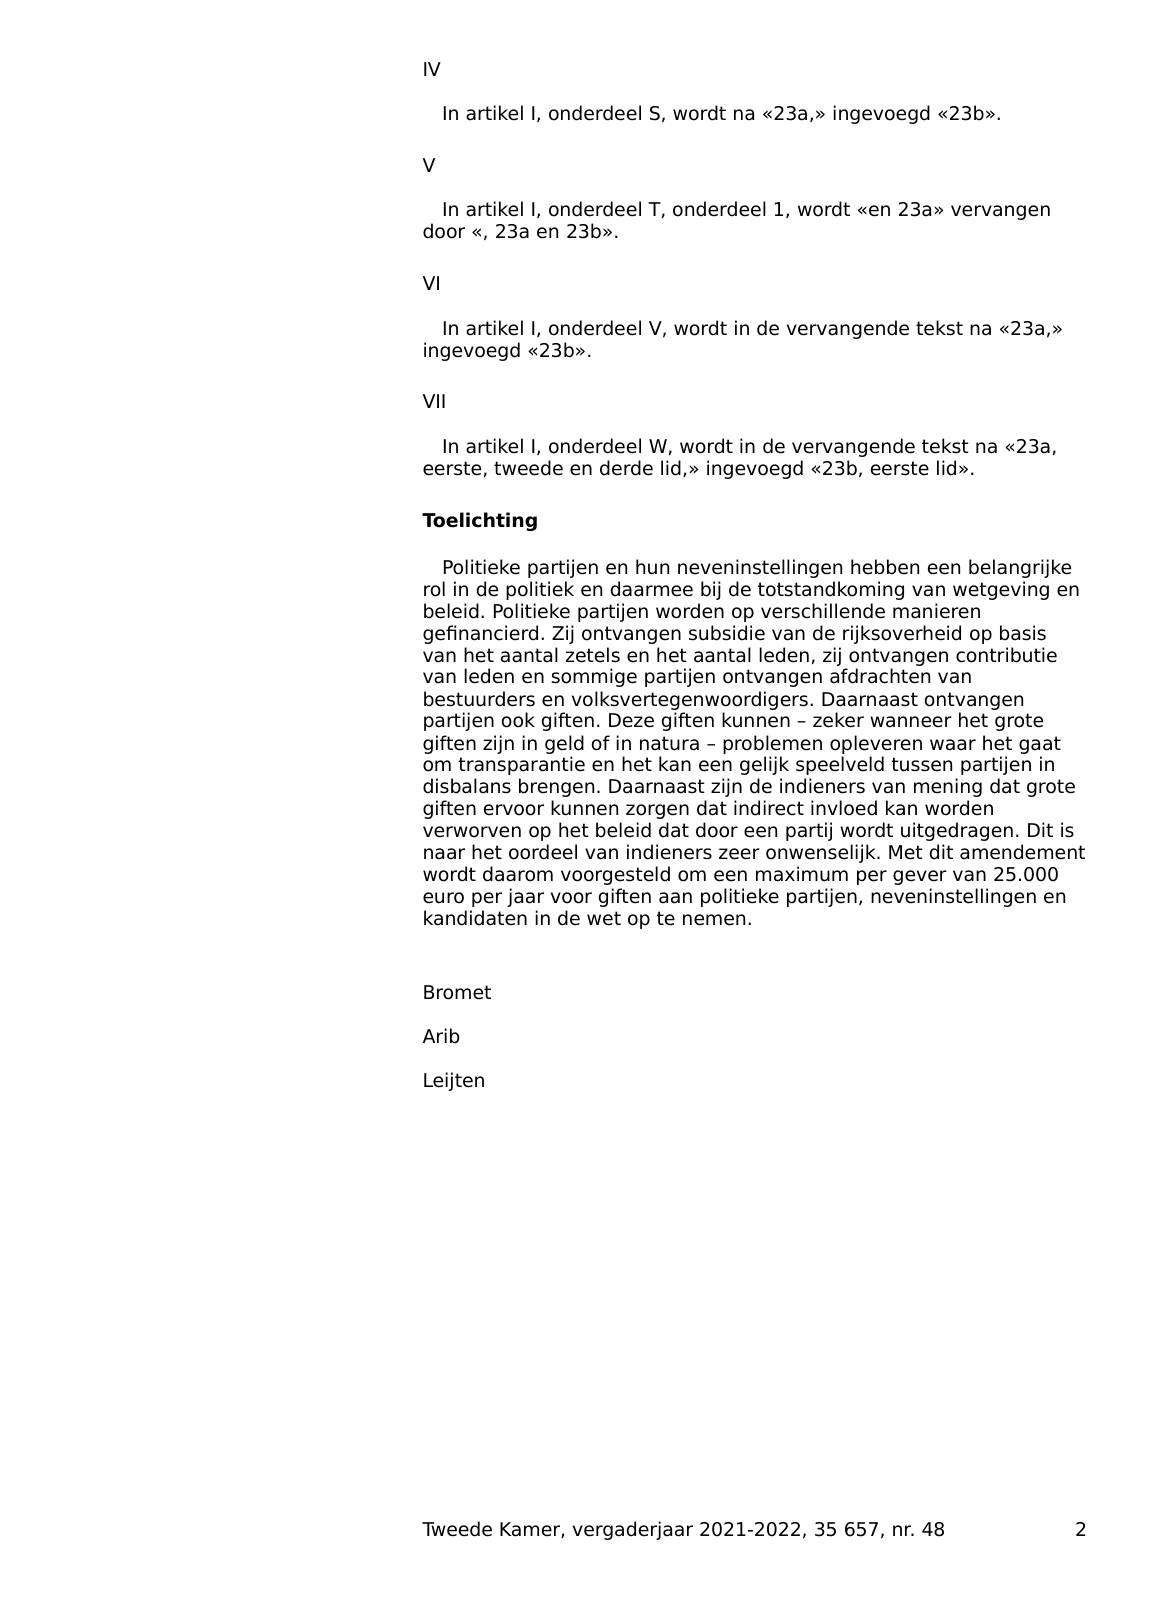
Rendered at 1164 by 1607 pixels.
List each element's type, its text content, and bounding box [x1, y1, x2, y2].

subtitle Toelichting [422, 509, 1087, 532]
text In artikel I, onderdeel T, onderdeel 1, wordt «en 23a» vervangen door «, 23a en 23b». [422, 199, 1087, 243]
subtitle IV [422, 59, 1087, 81]
subtitle VI [422, 273, 1087, 295]
subtitle VII [422, 391, 1087, 413]
text Bromet Arib Leijten [422, 960, 1087, 1092]
subtitle V [422, 155, 1087, 177]
text In artikel I, onderdeel V, wordt in de vervangende tekst na «23a,» ingevoegd «23b». [422, 317, 1087, 361]
text Politieke partijen en hun neveninstellingen hebben een belangrijke rol in de politiek en daarmee bij de totstandkoming van wetgeving en beleid. Politieke partijen worden op verschillende manieren gefinancierd. Zij ontvangen subsidie van de rijksoverheid op basis van het aantal zetels en het aantal leden, zij ontvangen contributie van leden en sommige partijen ontvangen afdrachten van bestuurders en volksvertegenwoordigers. Daarnaast ontvangen partijen ook giften. Deze giften kunnen – zeker wanneer het grote giften zijn in geld of in natura – problemen opleveren waar het gaat om transparantie en het kan een gelijk speelveld tussen partijen in disbalans brengen. Daarnaast zijn de indieners van mening dat grote giften ervoor kunnen zorgen dat indirect invloed kan worden verworven op het beleid dat door een partij wordt uitgedragen. Dit is naar het oordeel van indieners zeer onwenselijk. Met dit amendement wordt daarom voorgesteld om een maximum per gever van 25.000 euro per jaar voor giften aan politieke partijen, neveninstellingen en kandidaten in de wet op te nemen. [422, 557, 1087, 930]
text In artikel I, onderdeel W, wordt in de vervangende tekst na «23a, eerste, tweede en derde lid,» ingevoegd «23b, eerste lid». [422, 436, 1087, 479]
text In artikel I, onderdeel S, wordt na «23a,» ingevoegd «23b». [422, 103, 1087, 125]
